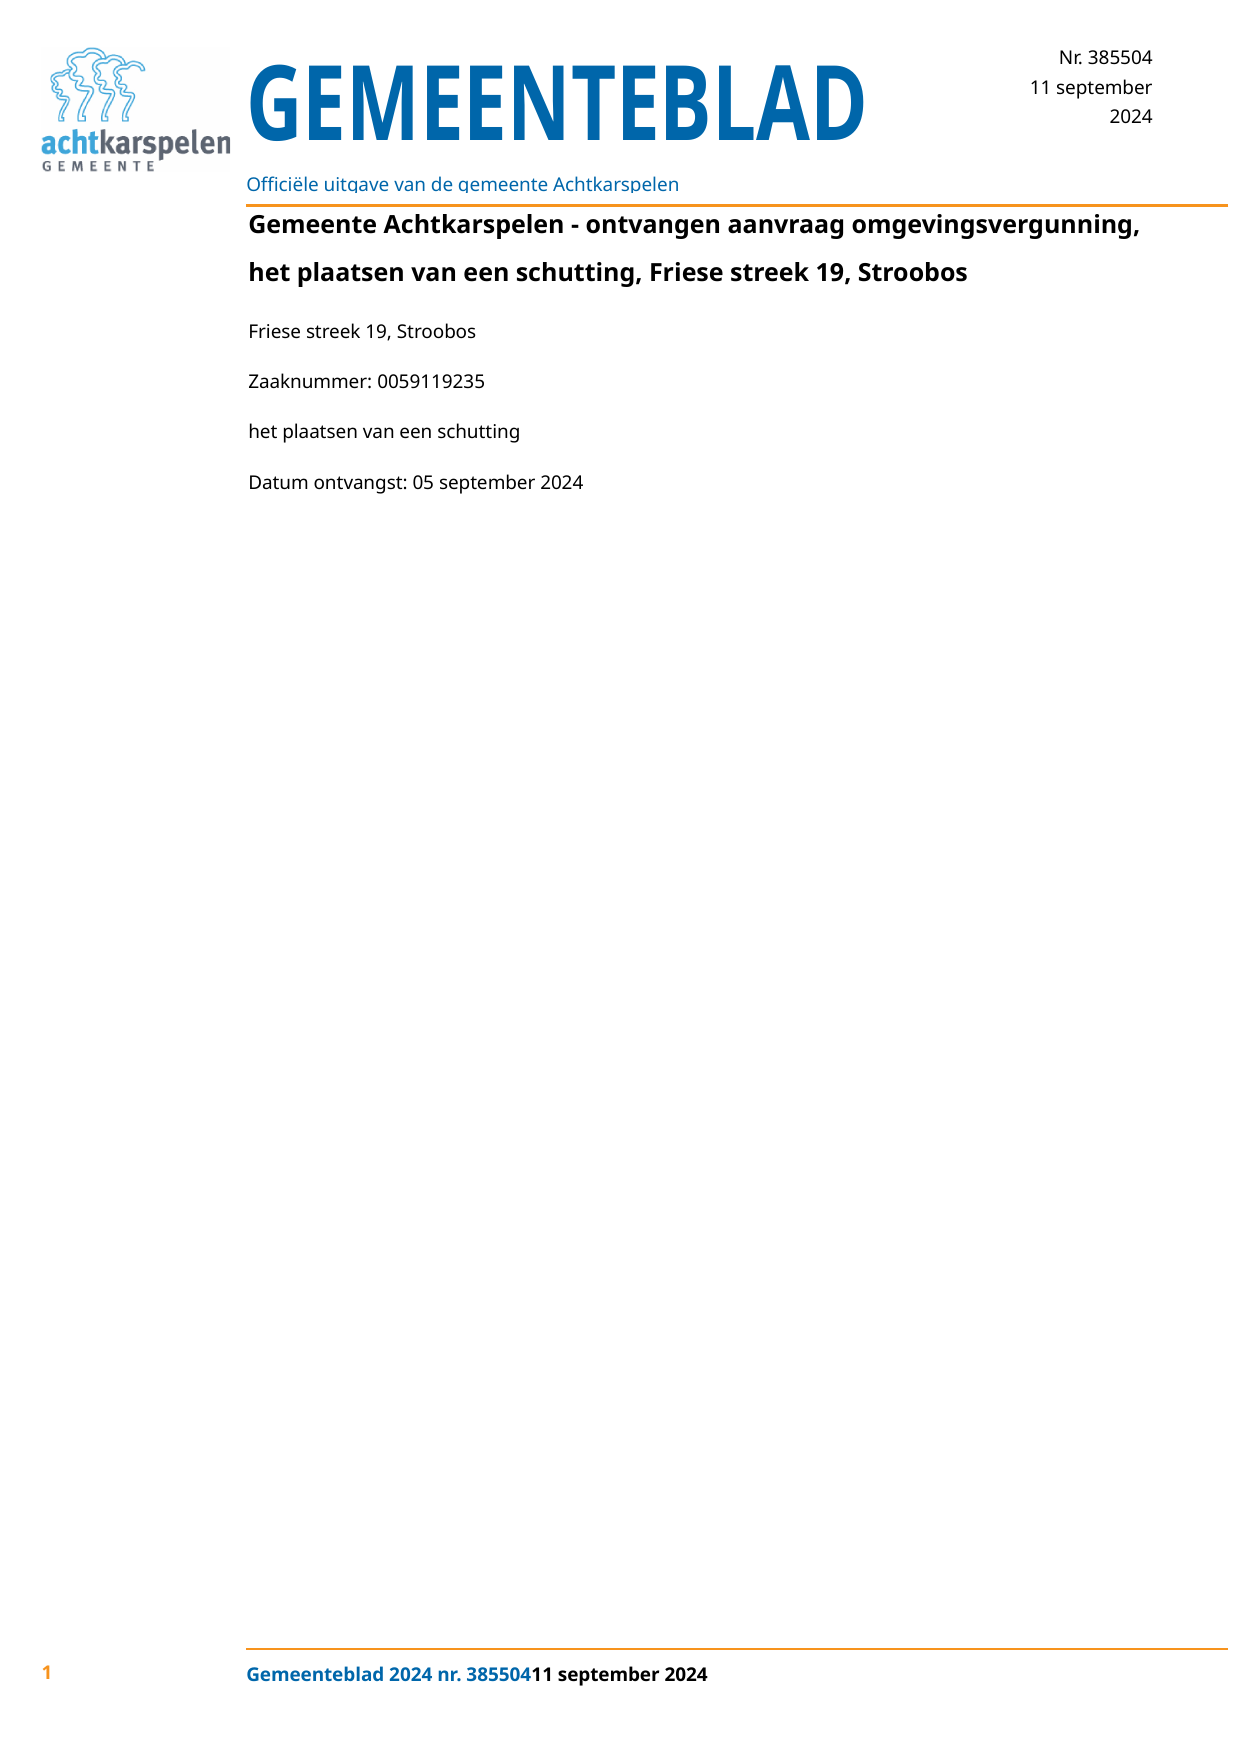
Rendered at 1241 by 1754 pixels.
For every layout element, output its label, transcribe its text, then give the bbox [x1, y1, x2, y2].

picture [41, 47, 231, 172]
text Gemeente Achtkarspelen - ontvangen aanvraag omgevingsvergunning, het plaatsen van een schutting, Friese streek 19, Stroobos [248, 207, 1152, 288]
text Datum ontvangst: 05 september 2024 [248, 469, 1152, 495]
text Friese streek 19, Stroobos [248, 318, 1152, 344]
text Zaaknummer: 0059119235 [248, 368, 1152, 394]
text het plaatsen van een schutting [248, 419, 1152, 444]
